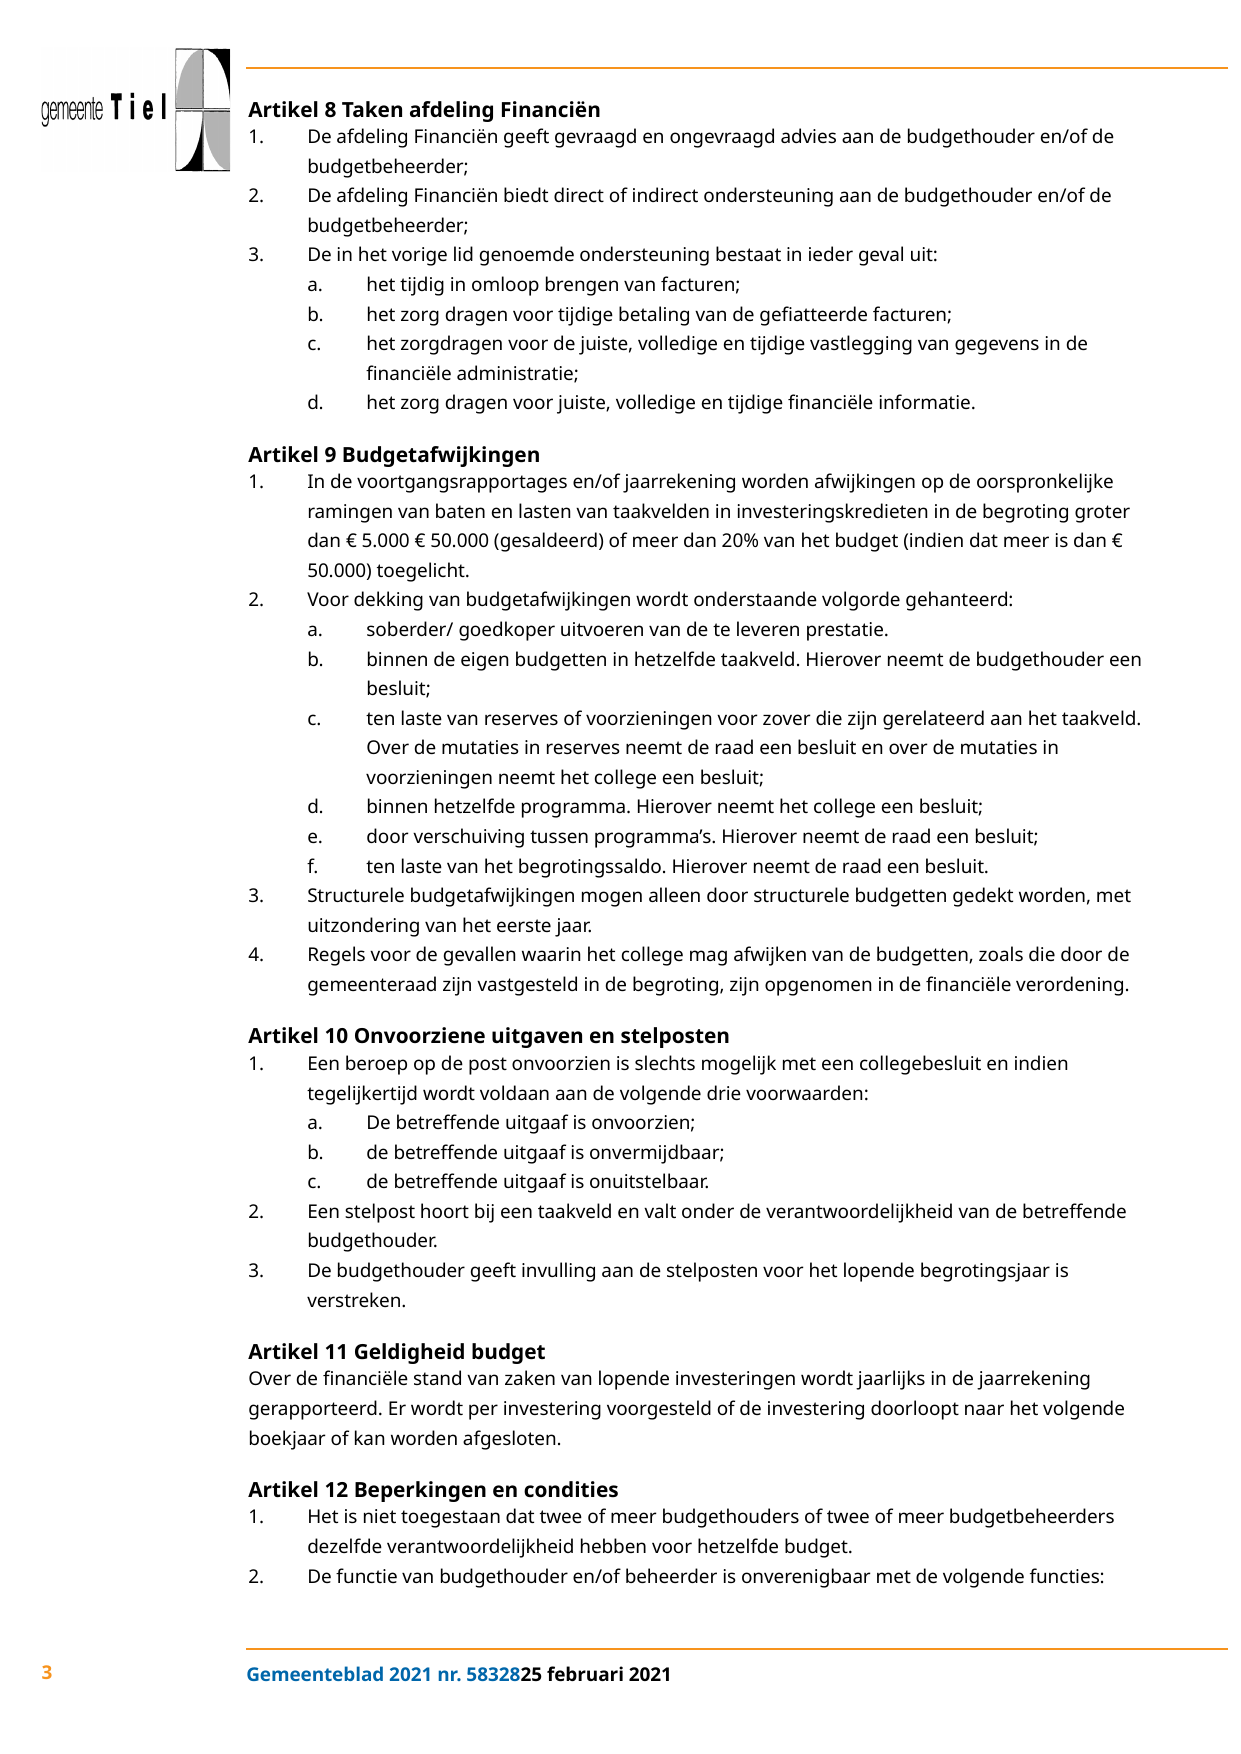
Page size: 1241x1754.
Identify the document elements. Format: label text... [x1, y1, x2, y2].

list de betreffende uitgaaf is onvermijdbaar; [307, 1139, 1152, 1164]
list het zorg dragen voor juiste, volledige en tijdige financiële informatie. [307, 389, 1152, 415]
list De afdeling Financiën geeft gevraagd en ongevraagd advies aan de budgethouder en/of de budgetbeheerder; [248, 123, 1152, 178]
list ten laste van het begrotingssaldo. Hierover neemt de raad een besluit. [307, 853, 1152, 879]
list Het is niet toegestaan dat twee of meer budgethouders of twee of meer budgetbeheerders dezelfde verantwoordelijkheid hebben voor hetzelfde budget. [248, 1504, 1152, 1559]
list binnen de eigen budgetten in hetzelfde taakveld. Hierover neemt de budgethouder een besluit; [307, 646, 1152, 701]
list het zorgdragen voor de juiste, volledige en tijdige vastlegging van gegevens in de financiële administratie; [307, 330, 1152, 386]
list De afdeling Financiën biedt direct of indirect ondersteuning aan de budgethouder en/of de budgetbeheerder; [248, 182, 1152, 238]
list de betreffende uitgaaf is onuitstelbaar. [307, 1168, 1152, 1194]
text Artikel 11 Geldigheid budget [248, 1337, 1152, 1366]
list De betreffende uitgaaf is onvoorzien; [307, 1109, 1152, 1135]
list Structurele budgetafwijkingen mogen alleen door structurele budgetten gedekt worden, met uitzondering van het eerste jaar. [248, 882, 1152, 938]
list binnen hetzelfde programma. Hierover neemt het college een besluit; [307, 794, 1152, 819]
list Regels voor de gevallen waarin het college mag afwijken van de budgetten, zoals die door de gemeenteraad zijn vastgesteld in de begroting, zijn opgenomen in de financiële verordening. [248, 942, 1152, 997]
list In de voortgangsrapportages en/of jaarrekening worden afwijkingen op de oorspronkelijke ramingen van baten en lasten van taakvelden in investeringskredieten in de begroting groter dan € 5.000 € 50.000 (gesaldeerd) of meer dan 20% van het budget (indien dat meer is dan € 50.000) toegelicht. [248, 468, 1152, 583]
text Artikel 10 Onvoorziene uitgaven en stelposten [248, 1022, 1152, 1050]
list het tijdig in omloop brengen van facturen; [307, 271, 1152, 297]
picture [41, 47, 231, 172]
text Artikel 12 Beperkingen en condities [248, 1475, 1152, 1504]
text Over de financiële stand van zaken van lopende investeringen wordt jaarlijks in de jaarrekening gerapporteerd. Er wordt per investering voorgesteld of de investering doorloopt naar het volgende boekjaar of kan worden afgesloten. [248, 1366, 1152, 1451]
list Een beroep op de post onvoorzien is slechts mogelijk met een collegebesluit en indien tegelijkertijd wordt voldaan aan de volgende drie voorwaarden: [248, 1050, 1152, 1105]
list De in het vorige lid genoemde ondersteuning bestaat in ieder geval uit: [248, 242, 1152, 267]
list Een stelpost hoort bij een taakveld en valt onder de verantwoordelijkheid van de betreffende budgethouder. [248, 1198, 1152, 1253]
list De functie van budgethouder en/of beheerder is onverenigbaar met de volgende functies: [248, 1563, 1152, 1588]
list De budgethouder geeft invulling aan de stelposten voor het lopende begrotingsjaar is verstreken. [248, 1257, 1152, 1312]
text Artikel 9 Budgetafwijkingen [248, 440, 1152, 468]
list het zorg dragen voor tijdige betaling van de gefiatteerde facturen; [307, 301, 1152, 326]
list ten laste van reserves of voorzieningen voor zover die zijn gerelateerd aan het taakveld. Over de mutaties in reserves neemt de raad een besluit en over de mutaties in voorzieningen neemt het college een besluit; [307, 705, 1152, 790]
list Voor dekking van budgetafwijkingen wordt onderstaande volgorde gehanteerd: [248, 587, 1152, 612]
list soberder/ goedkoper uitvoeren van de te leveren prestatie. [307, 616, 1152, 642]
text Artikel 8 Taken afdeling Financiën [248, 95, 1152, 123]
list door verschuiving tussen programma’s. Hierover neemt de raad een besluit; [307, 823, 1152, 849]
